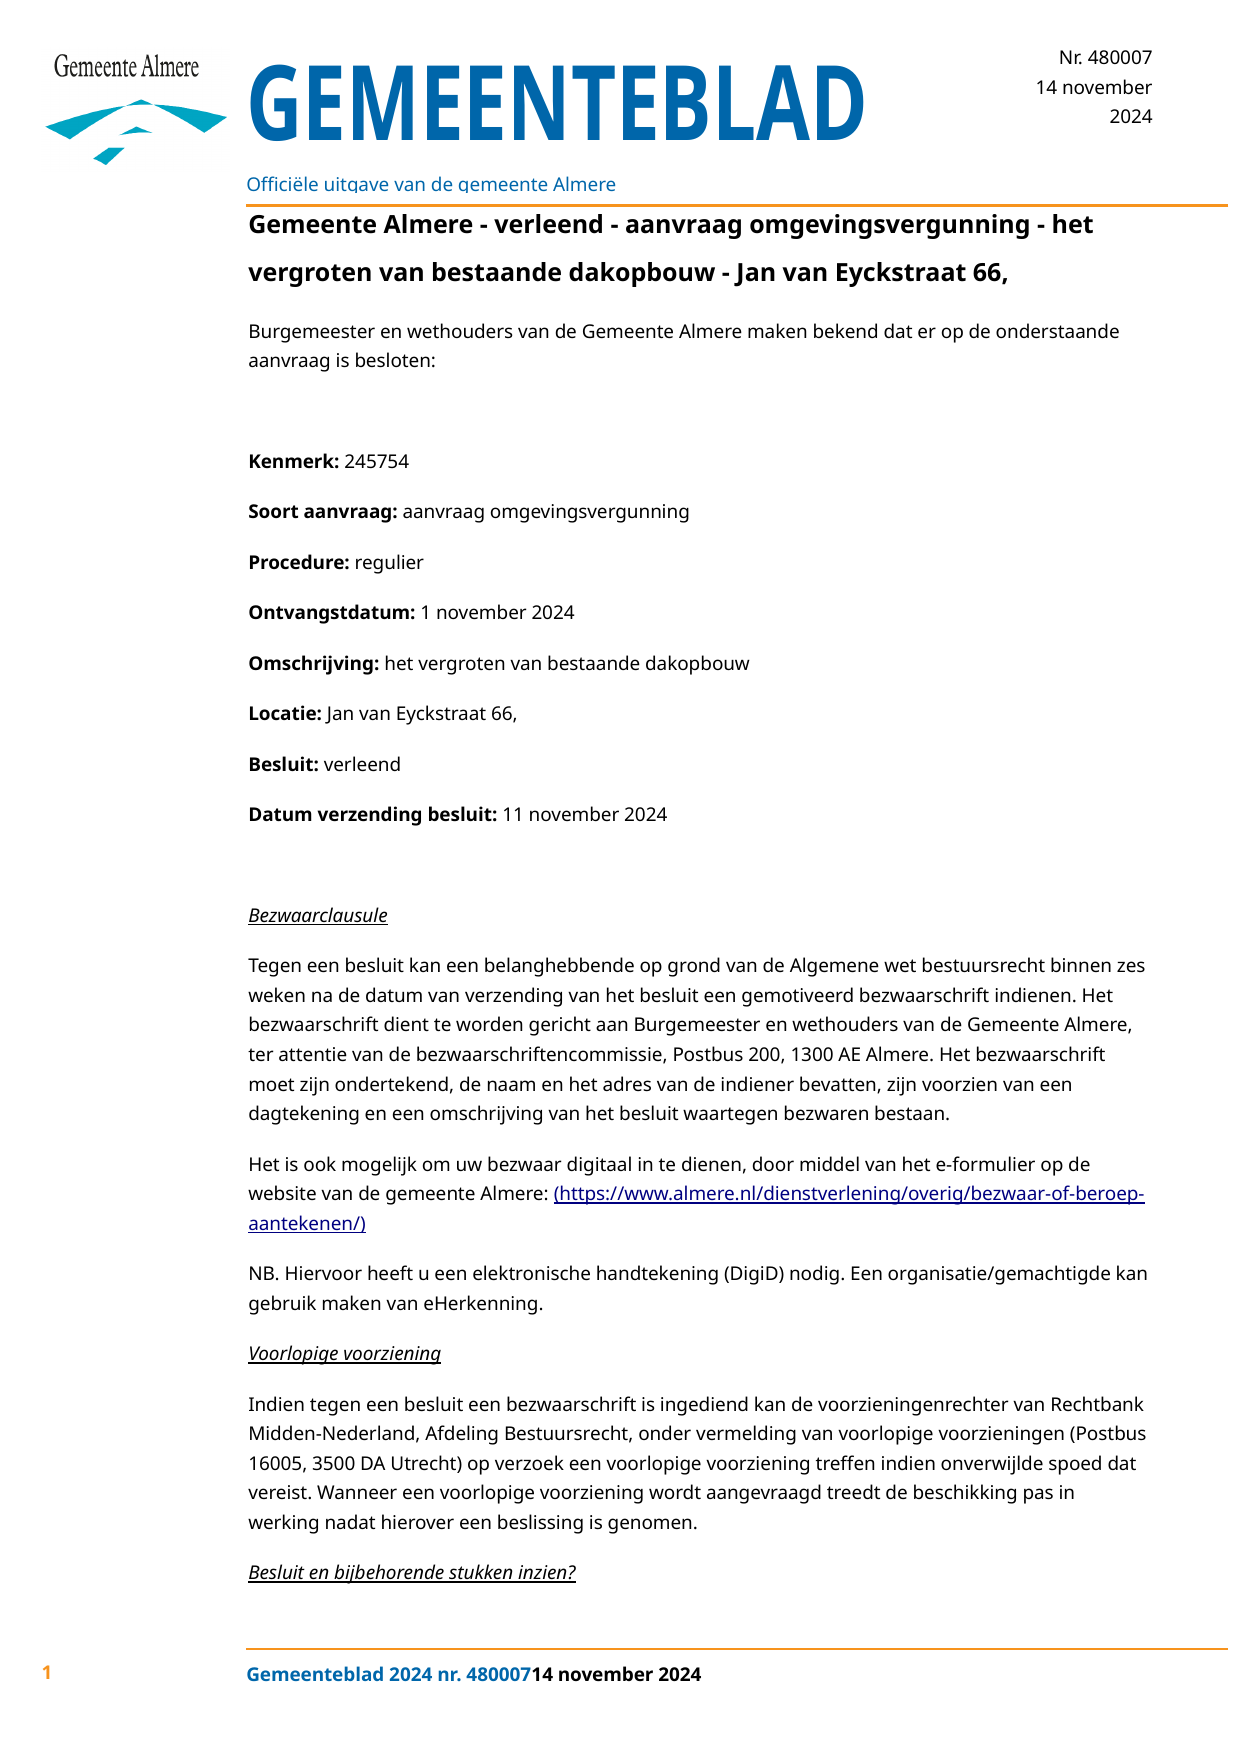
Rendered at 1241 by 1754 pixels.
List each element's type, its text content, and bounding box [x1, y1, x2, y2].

text Omschrijving: het vergroten van bestaande dakopbouw [248, 650, 1152, 676]
text Tegen een besluit kan een belanghebbende op grond van de Algemene wet bestuursrecht binnen zes weken na de datum van verzending van het besluit een gemotiveerd bezwaarschrift indienen. Het bezwaarschrift dient te worden gericht aan Burgemeester en wethouders van de Gemeente Almere, ter attentie van de bezwaarschriftencommissie, Postbus 200, 1300 AE Almere. Het bezwaarschrift moet zijn ondertekend, de naam en het adres van de indiener bevatten, zijn voorzien van een dagtekening en een omschrijving van het besluit waartegen bezwaren bestaan. [248, 952, 1152, 1126]
text Procedure: regulier [248, 549, 1152, 575]
text Indien tegen een besluit een bezwaarschrift is ingediend kan de voorzieningenrechter van Rechtbank Midden-Nederland, Afdeling Bestuursrecht, onder vermelding van voorlopige voorzieningen (Postbus 16005, 3500 DA Utrecht) op verzoek een voorlopige voorziening treffen indien onverwijlde spoed dat vereist. Wanneer een voorlopige voorziening wordt aangevraagd treedt de beschikking pas in werking nadat hierover een beslissing is genomen. [248, 1391, 1152, 1535]
text NB. Hiervoor heeft u een elektronische handtekening (DigiD) nodig. Een organisatie/gemachtigde kan gebruik maken van eHerkenning. [248, 1260, 1152, 1316]
text Locatie: Jan van Eyckstraat 66, [248, 700, 1152, 726]
text Soort aanvraag: aanvraag omgevingsvergunning [248, 499, 1152, 524]
text Het is ook mogelijk om uw bezwaar digitaal in te dienen, door middel van het e-formulier op de website van de gemeente Almere: (https://www.almere.nl/dienstverlening/overig/bezwaar-of-beroep-aantekenen/) [248, 1151, 1152, 1236]
picture [41, 47, 231, 172]
text Besluit: verleend [248, 751, 1152, 777]
text Kenmerk: 245754 [248, 448, 1152, 474]
text Voorlopige voorziening [248, 1340, 1152, 1366]
text Besluit en bijbehorende stukken inzien? [248, 1559, 1152, 1585]
text Gemeente Almere - verleend - aanvraag omgevingsvergunning - het vergroten van bestaande dakopbouw - Jan van Eyckstraat 66, [248, 207, 1152, 288]
text Ontvangstdatum: 1 november 2024 [248, 599, 1152, 625]
text Burgemeester en wethouders van de Gemeente Almere maken bekend dat er op de onderstaande aanvraag is besloten: [248, 318, 1152, 373]
text Bezwaarclausule [248, 902, 1152, 928]
text Datum verzending besluit: 11 november 2024 [248, 801, 1152, 827]
